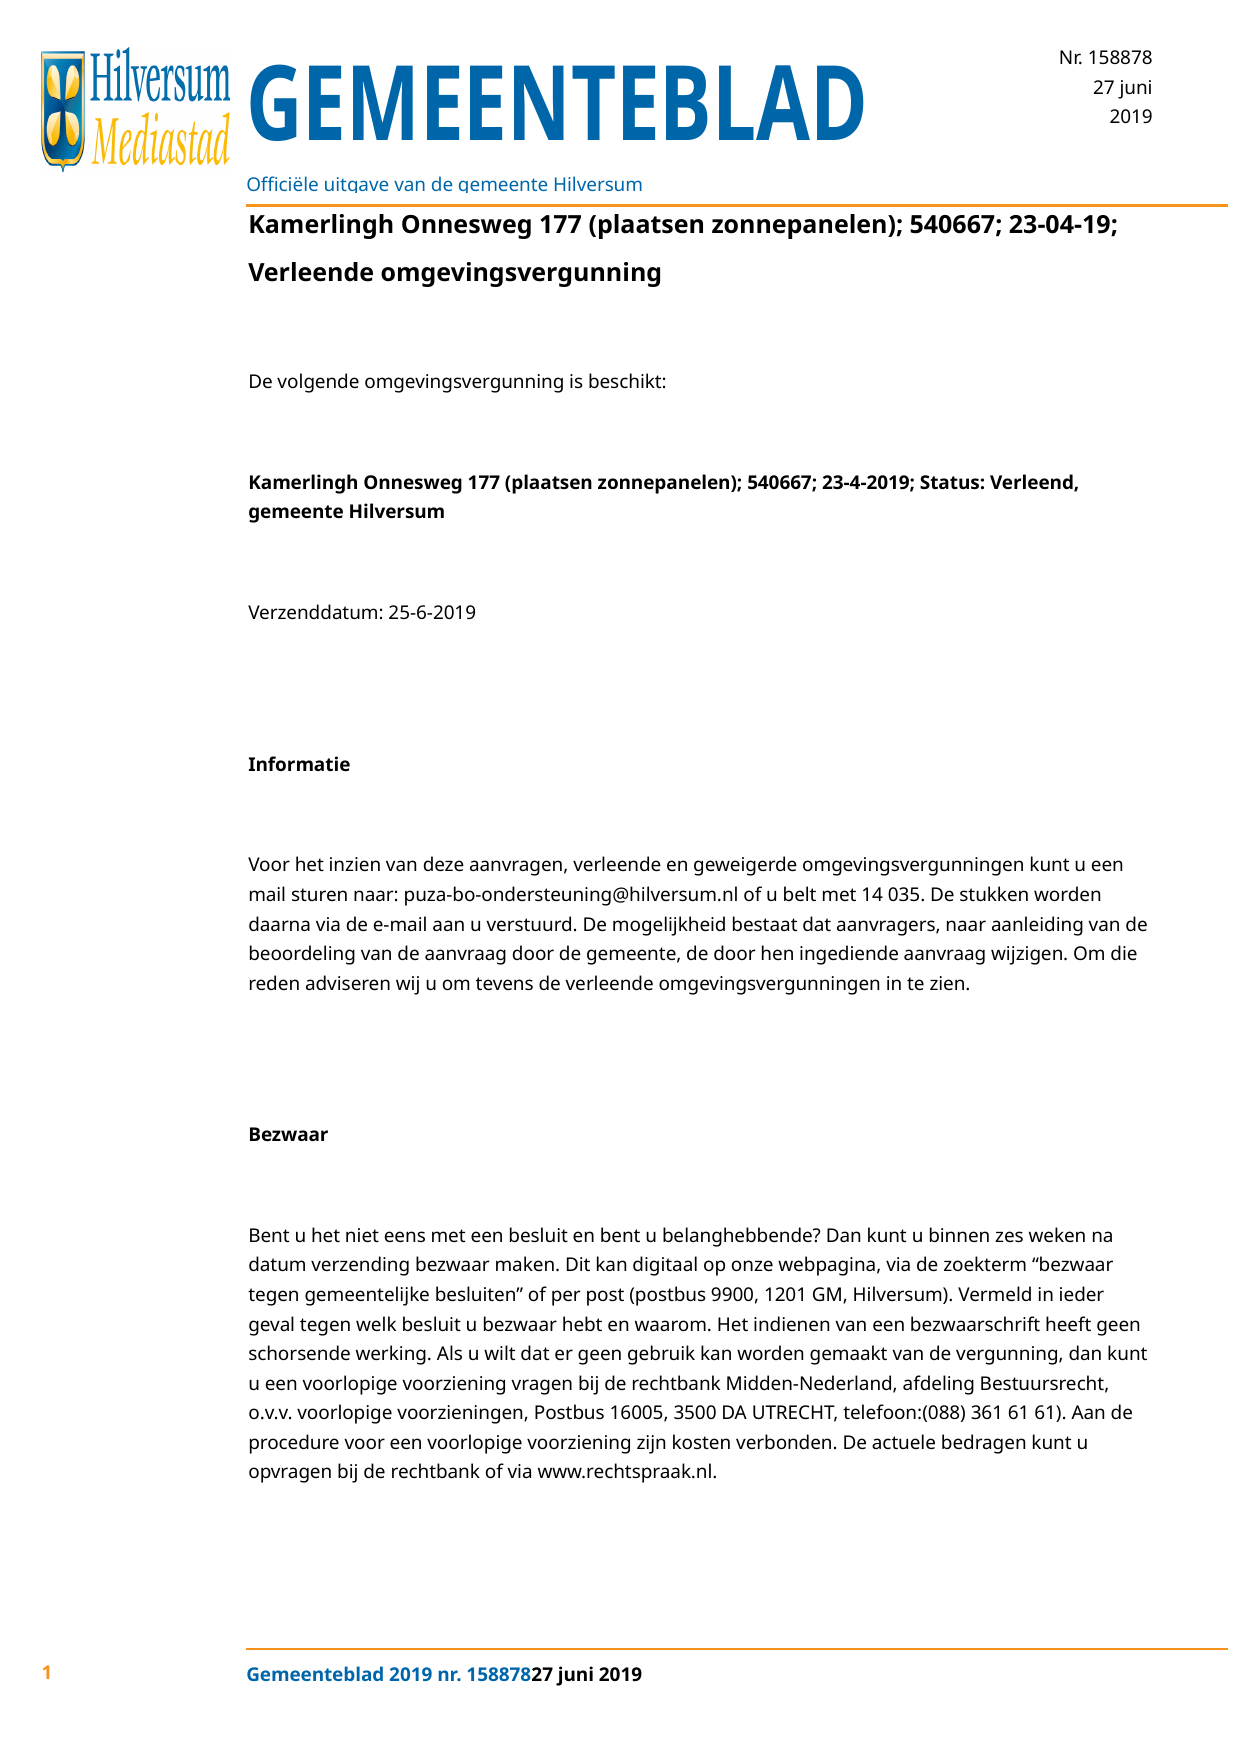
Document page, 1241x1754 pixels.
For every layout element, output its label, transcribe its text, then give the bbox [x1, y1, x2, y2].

text De volgende omgevingsvergunning is beschikt: [248, 368, 1152, 394]
text Verzenddatum: 25-6-2019 [248, 599, 1152, 625]
text Informatie [248, 751, 1152, 777]
text Kamerlingh Onnesweg 177 (plaatsen zonnepanelen); 540667; 23-4-2019; Status: Verleend, gemeente Hilversum [248, 469, 1152, 524]
text Voor het inzien van deze aanvragen, verleende en geweigerde omgevingsvergunningen kunt u een mail sturen naar: puza-bo-ondersteuning@hilversum.nl of u belt met 14 035. De stukken worden daarna via de e-mail aan u verstuurd. De mogelijkheid bestaat dat aanvragers, naar aanleiding van de beoordeling van de aanvraag door de gemeente, de door hen ingediende aanvraag wijzigen. Om die reden adviseren wij u om tevens de verleende omgevingsvergunningen in te zien. [248, 852, 1152, 996]
text Bent u het niet eens met een besluit en bent u belanghebbende? Dan kunt u binnen zes weken na datum verzending bezwaar maken. Dit kan digitaal op onze webpagina, via de zoekterm “bezwaar tegen gemeentelijke besluiten” of per post (postbus 9900, 1201 GM, Hilversum). Vermeld in ieder geval tegen welk besluit u bezwaar hebt en waarom. Het indienen van een bezwaarschrift heeft geen schorsende werking. Als u wilt dat er geen gebruik kan worden gemaakt van de vergunning, dan kunt u een voorlopige voorziening vragen bij de rechtbank Midden-Nederland, afdeling Bestuursrecht, o.v.v. voorlopige voorzieningen, Postbus 16005, 3500 DA UTRECHT, telefoon:(088) 361 61 61). Aan de procedure voor een voorlopige voorziening zijn kosten verbonden. De actuele bedragen kunt u opvragen bij de rechtbank of via www.rechtspraak.nl. [248, 1222, 1152, 1484]
text Bezwaar [248, 1121, 1152, 1147]
text Kamerlingh Onnesweg 177 (plaatsen zonnepanelen); 540667; 23-04-19; Verleende omgevingsvergunning [248, 207, 1152, 288]
picture [41, 47, 231, 172]
